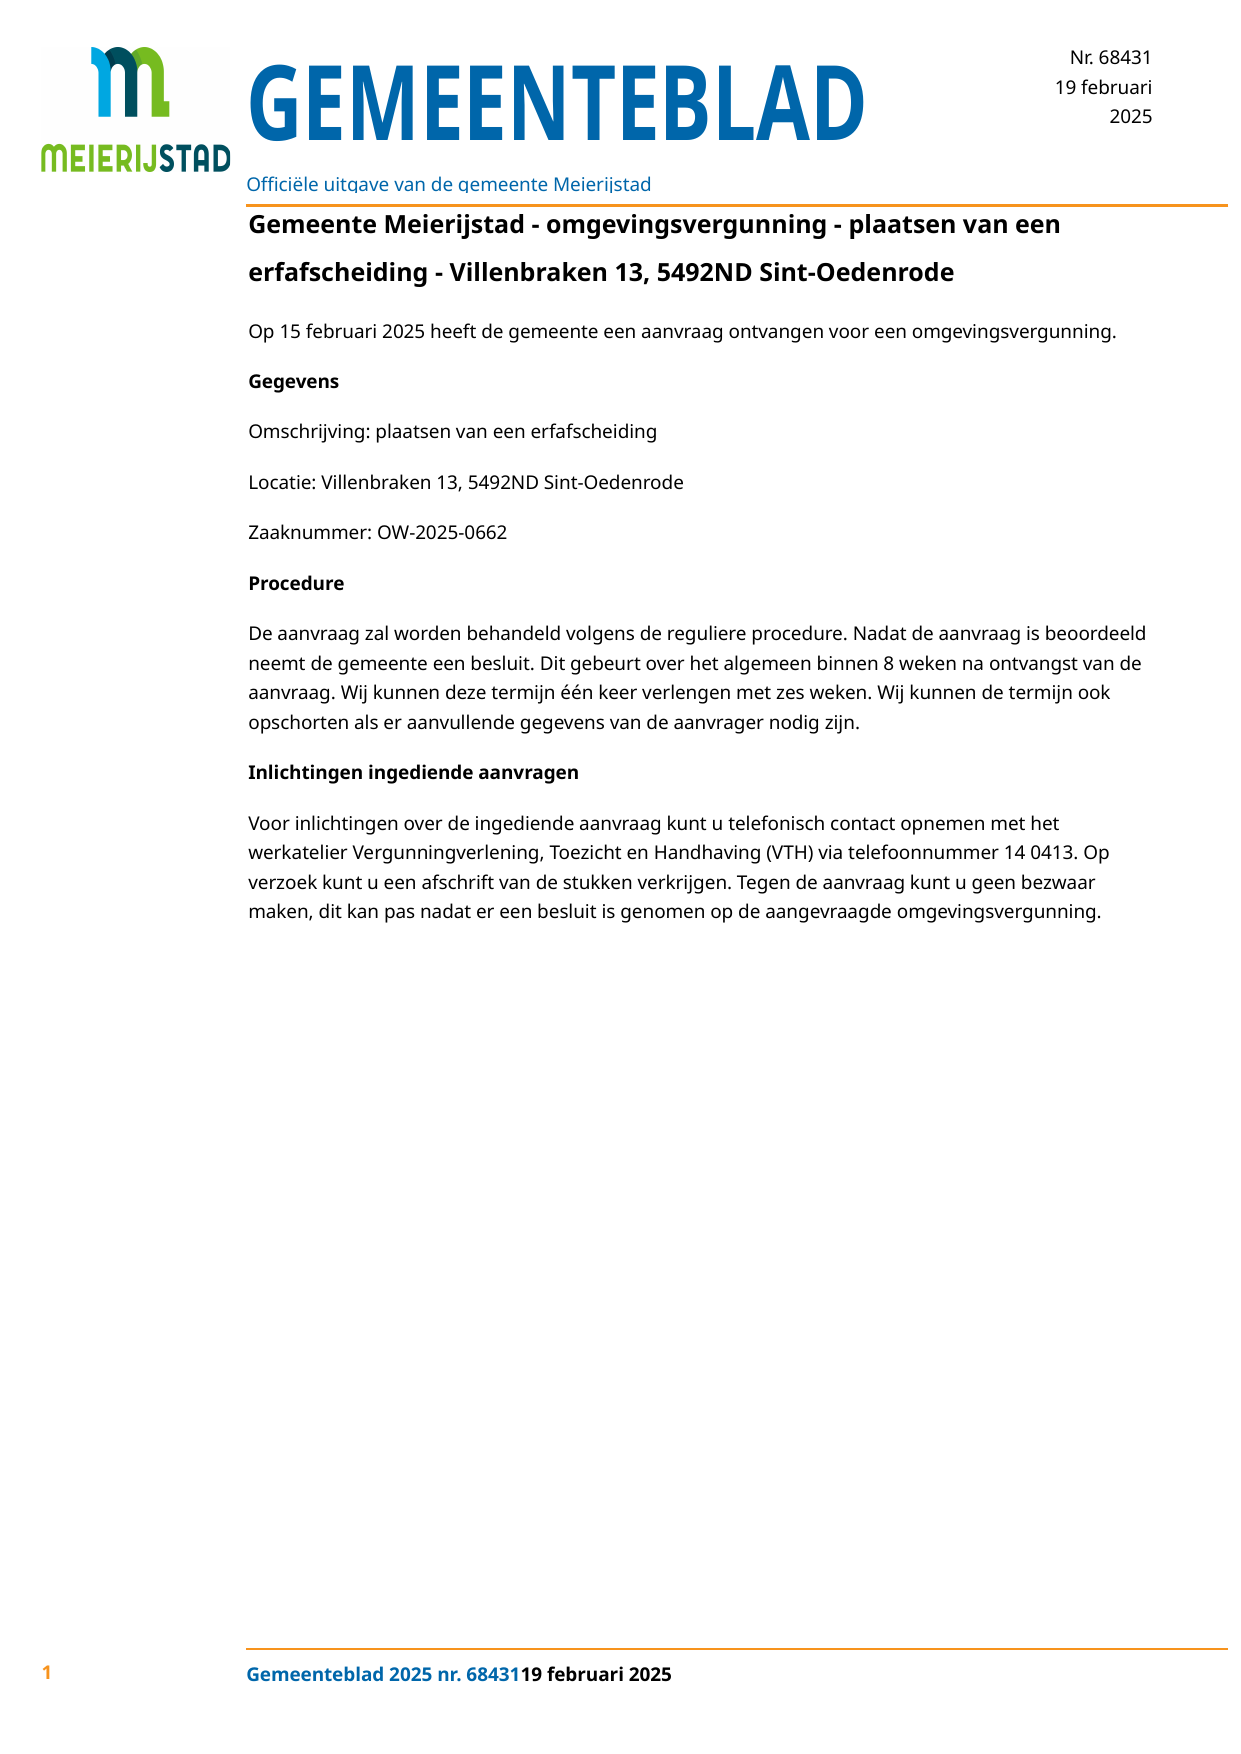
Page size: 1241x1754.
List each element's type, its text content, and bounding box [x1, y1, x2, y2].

text Omschrijving: plaatsen van een erfafscheiding [248, 419, 1152, 444]
text Op 15 februari 2025 heeft de gemeente een aanvraag ontvangen voor een omgevingsvergunning. [248, 318, 1152, 344]
text Locatie: Villenbraken 13, 5492ND Sint-Oedenrode [248, 469, 1152, 495]
text Gemeente Meierijstad - omgevingsvergunning - plaatsen van een erfafscheiding - Villenbraken 13, 5492ND Sint-Oedenrode [248, 207, 1152, 288]
text Procedure [248, 570, 1152, 596]
picture [41, 47, 231, 172]
text De aanvraag zal worden behandeld volgens de reguliere procedure. Nadat de aanvraag is beoordeeld neemt de gemeente een besluit. Dit gebeurt over het algemeen binnen 8 weken na ontvangst van de aanvraag. Wij kunnen deze termijn één keer verlengen met zes weken. Wij kunnen de termijn ook opschorten als er aanvullende gegevens van de aanvrager nodig zijn. [248, 620, 1152, 735]
text Zaaknummer: OW-2025-0662 [248, 519, 1152, 545]
text Voor inlichtingen over de ingediende aanvraag kunt u telefonisch contact opnemen met het werkatelier Vergunningverlening, Toezicht en Handhaving (VTH) via telefoonnummer 14 0413. Op verzoek kunt u een afschrift van de stukken verkrijgen. Tegen de aanvraag kunt u geen bezwaar maken, dit kan pas nadat er een besluit is genomen op de aangevraagde omgevingsvergunning. [248, 810, 1152, 924]
text Inlichtingen ingediende aanvragen [248, 759, 1152, 785]
text Gegevens [248, 368, 1152, 394]
